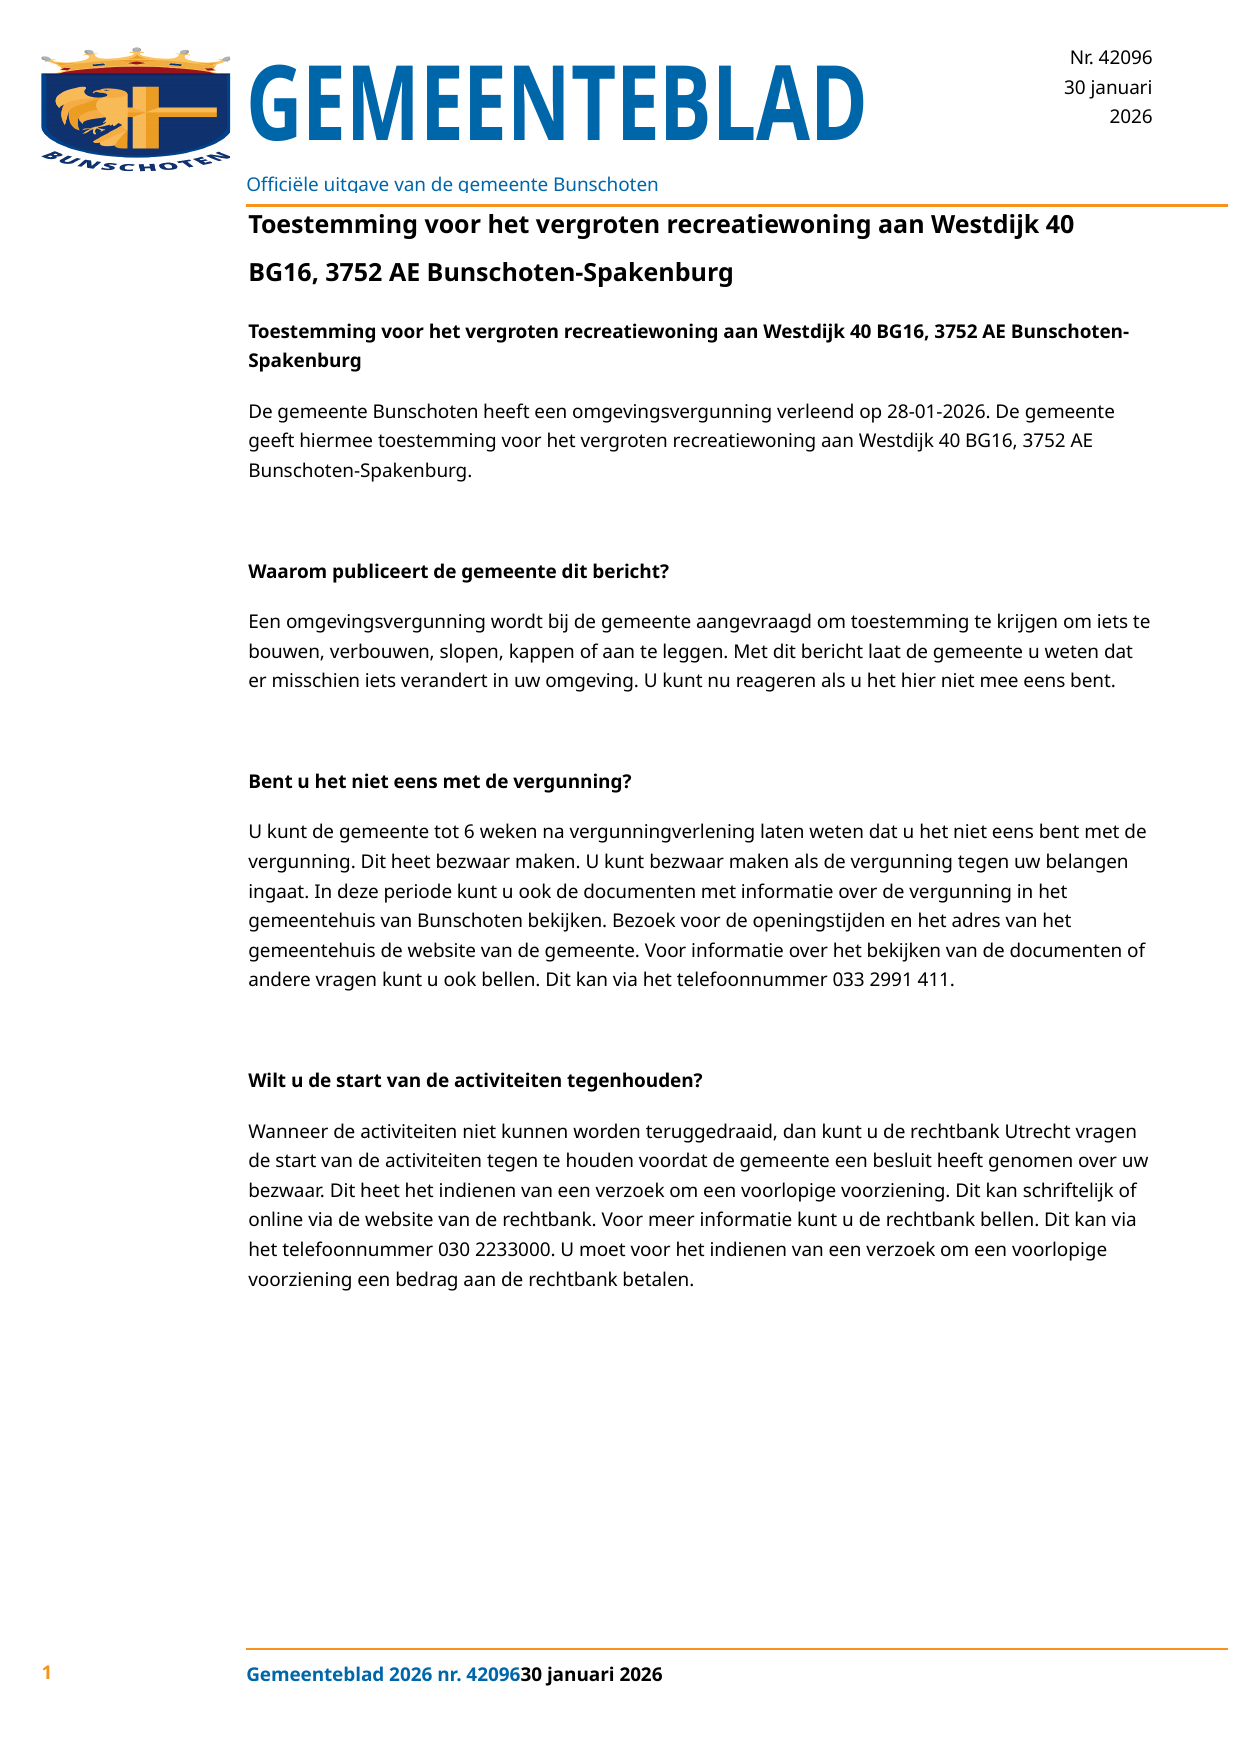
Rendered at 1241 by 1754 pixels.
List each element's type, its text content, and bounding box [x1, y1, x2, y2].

picture [41, 47, 231, 172]
text Toestemming voor het vergroten recreatiewoning aan Westdijk 40 BG16, 3752 AE Bunschoten-Spakenburg [248, 318, 1152, 373]
text Wanneer de activiteiten niet kunnen worden teruggedraaid, dan kunt u de rechtbank Utrecht vragen de start van de activiteiten tegen te houden voordat de gemeente een besluit heeft genomen over uw bezwaar. Dit heet het indienen van een verzoek om een voorlopige voorziening. Dit kan schriftelijk of online via de website van de rechtbank. Voor meer informatie kunt u de rechtbank bellen. Dit kan via het telefoonnummer 030 2233000. U moet voor het indienen van een verzoek om een voorlopige voorziening een bedrag aan de rechtbank betalen. [248, 1118, 1152, 1292]
text Wilt u de start van de activiteiten tegenhouden? [248, 1067, 1152, 1093]
text U kunt de gemeente tot 6 weken na vergunningverlening laten weten dat u het niet eens bent met de vergunning. Dit heet bezwaar maken. U kunt bezwaar maken als de vergunning tegen uw belangen ingaat. In deze periode kunt u ook de documenten met informatie over de vergunning in het gemeentehuis van Bunschoten bekijken. Bezoek voor de openingstijden en het adres van het gemeentehuis de website van de gemeente. Voor informatie over het bekijken van de documenten of andere vragen kunt u ook bellen. Dit kan via het telefoonnummer 033 2991 411. [248, 819, 1152, 992]
text Een omgevingsvergunning wordt bij de gemeente aangevraagd om toestemming te krijgen om iets te bouwen, verbouwen, slopen, kappen of aan te leggen. Met dit bericht laat de gemeente u weten dat er misschien iets verandert in uw omgeving. U kunt nu reageren als u het hier niet mee eens bent. [248, 608, 1152, 693]
text De gemeente Bunschoten heeft een omgevingsvergunning verleend op 28-01-2026. De gemeente geeft hiermee toestemming voor het vergroten recreatiewoning aan Westdijk 40 BG16, 3752 AE Bunschoten-Spakenburg. [248, 398, 1152, 483]
text Toestemming voor het vergroten recreatiewoning aan Westdijk 40 BG16, 3752 AE Bunschoten-Spakenburg [248, 207, 1152, 288]
text Waarom publiceert de gemeente dit bericht? [248, 558, 1152, 584]
text Bent u het niet eens met de vergunning? [248, 768, 1152, 794]
